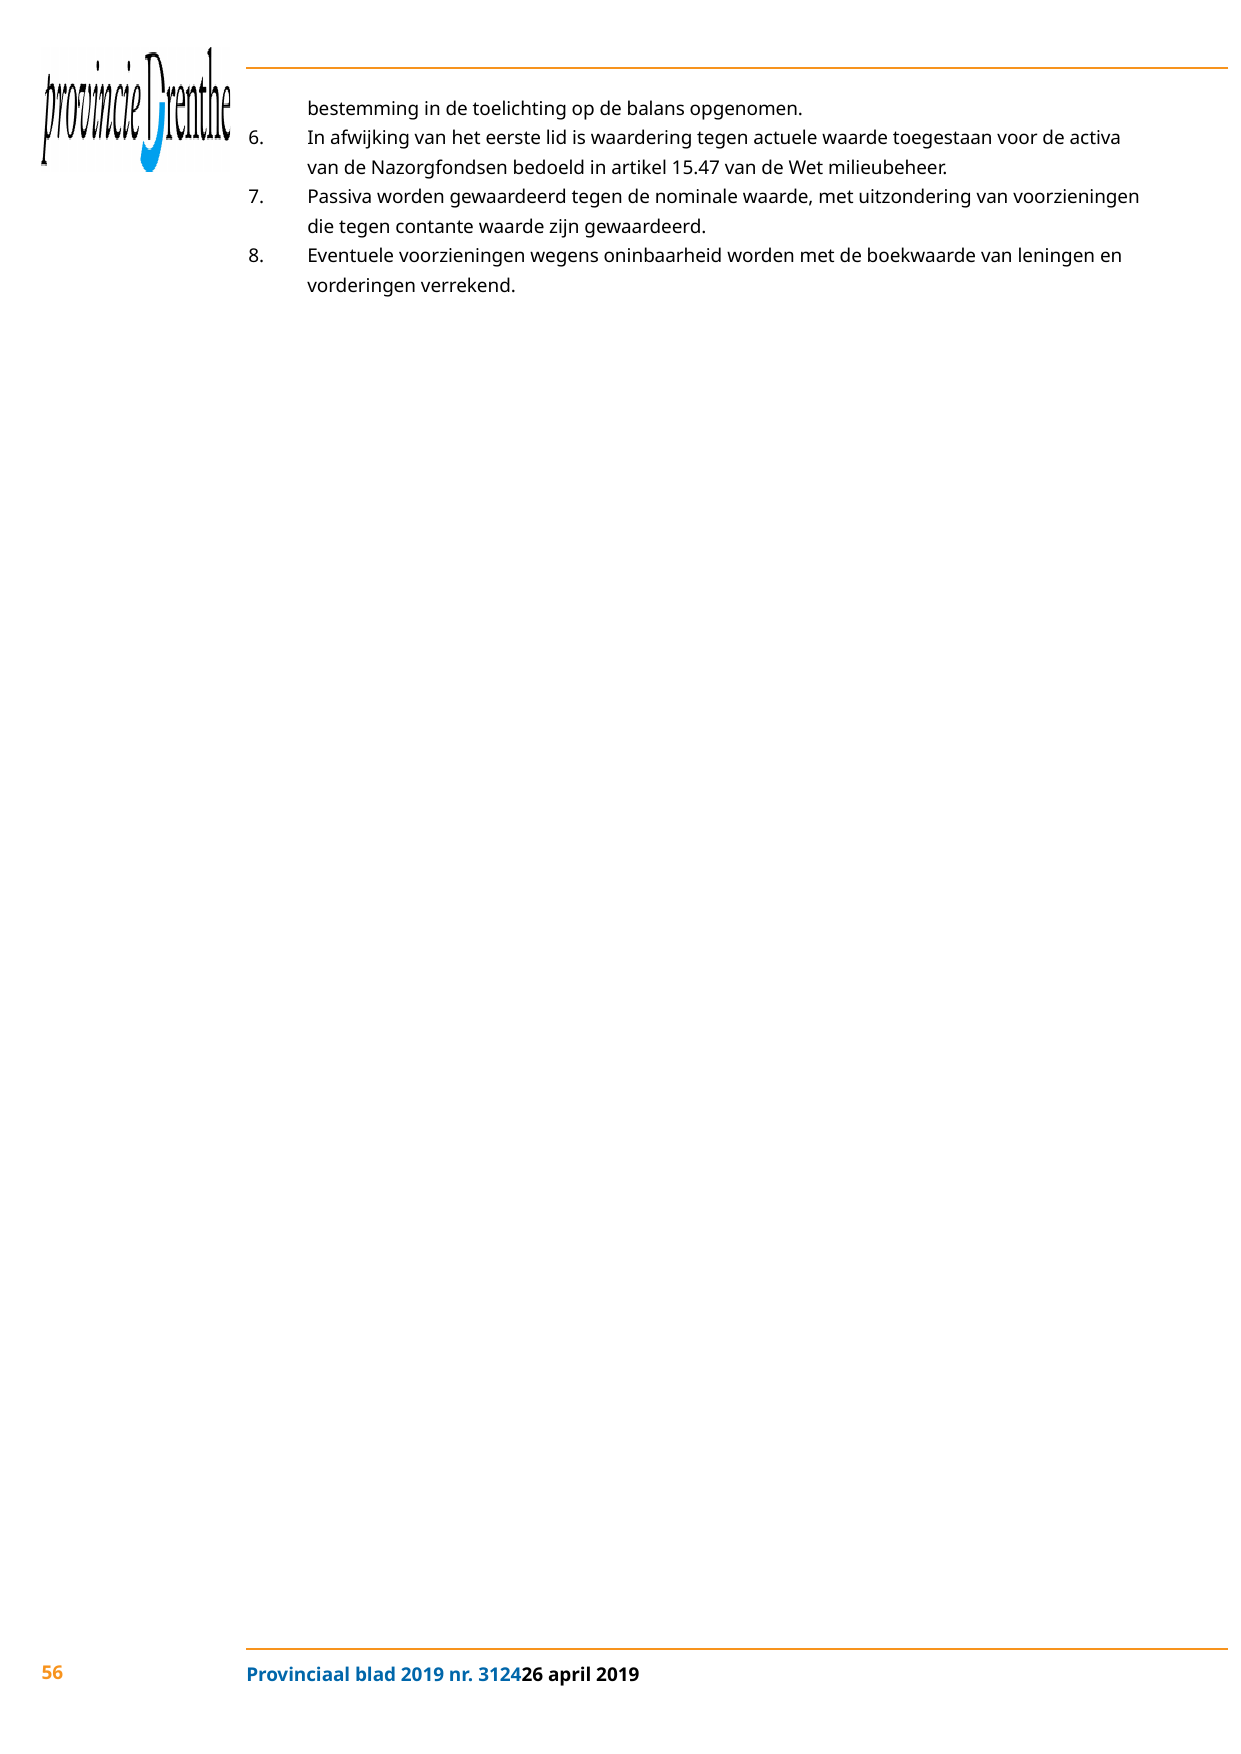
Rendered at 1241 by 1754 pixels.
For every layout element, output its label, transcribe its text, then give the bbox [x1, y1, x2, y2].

picture [41, 47, 231, 172]
list Eventuele voorzieningen wegens oninbaarheid worden met de boekwaarde van leningen en vorderingen verrekend. [248, 243, 1152, 298]
list In afwijking van het eerste lid is waardering tegen actuele waarde toegestaan voor de activa van de Nazorgfondsen bedoeld in artikel 15.47 van de Wet milieubeheer. [248, 124, 1152, 180]
list Passiva worden gewaardeerd tegen de nominale waarde, met uitzondering van voorzieningen die tegen contante waarde zijn gewaardeerd. [248, 183, 1152, 239]
list bestemming in de toelichting op de balans opgenomen. [248, 95, 1152, 121]
